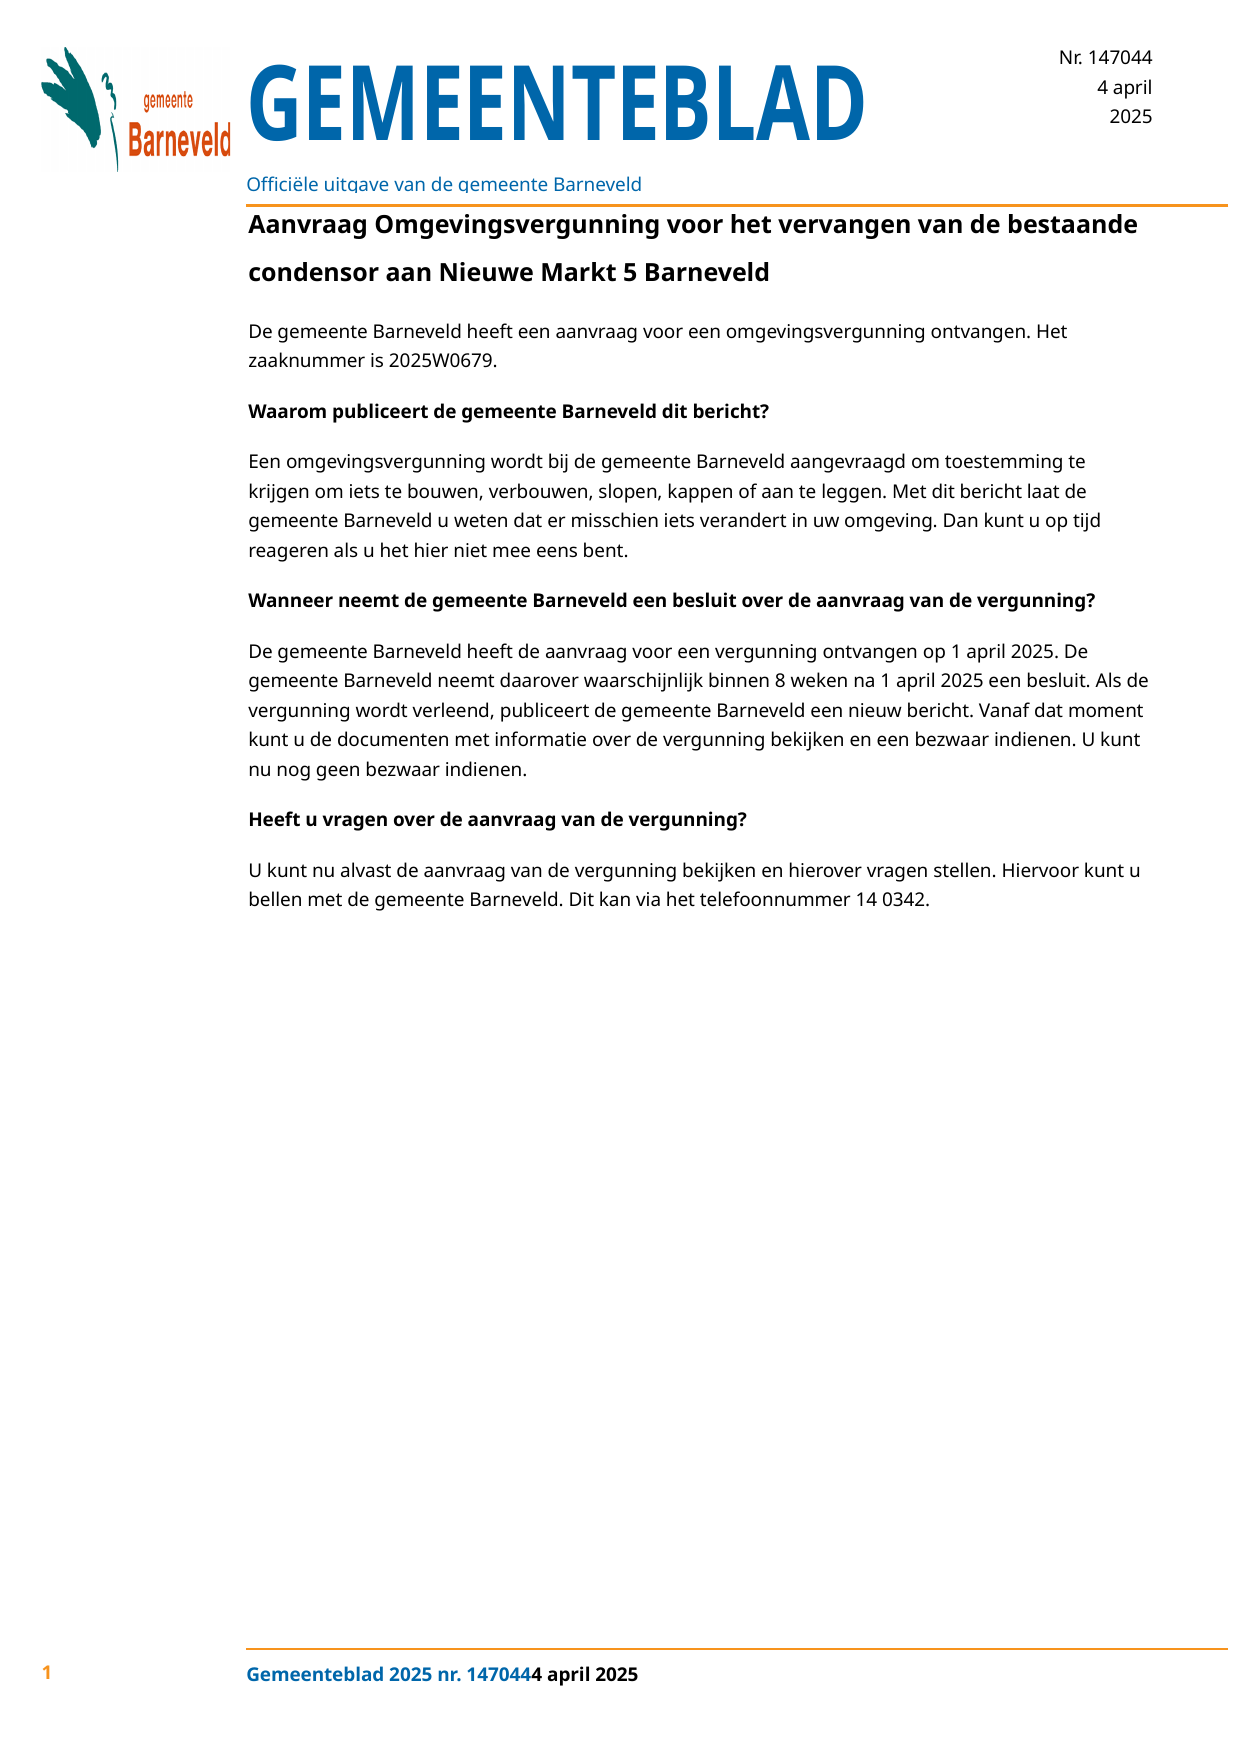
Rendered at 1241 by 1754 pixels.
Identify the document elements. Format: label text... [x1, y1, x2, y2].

text De gemeente Barneveld heeft een aanvraag voor een omgevingsvergunning ontvangen. Het zaaknummer is 2025W0679. [248, 318, 1152, 373]
text De gemeente Barneveld heeft de aanvraag voor een vergunning ontvangen op 1 april 2025. De gemeente Barneveld neemt daarover waarschijnlijk binnen 8 weken na 1 april 2025 een besluit. Als de vergunning wordt verleend, publiceert de gemeente Barneveld een nieuw bericht. Vanaf dat moment kunt u de documenten met informatie over de vergunning bekijken en een bezwaar indienen. U kunt nu nog geen bezwaar indienen. [248, 638, 1152, 782]
text Heeft u vragen over de aanvraag van de vergunning? [248, 807, 1152, 832]
text Aanvraag Omgevingsvergunning voor het vervangen van de bestaande condensor aan Nieuwe Markt 5 Barneveld [248, 207, 1152, 288]
text Wanneer neemt de gemeente Barneveld een besluit over de aanvraag van de vergunning? [248, 587, 1152, 613]
text Waarom publiceert de gemeente Barneveld dit bericht? [248, 398, 1152, 424]
text U kunt nu alvast de aanvraag van de vergunning bekijken en hierover vragen stellen. Hiervoor kunt u bellen met de gemeente Barneveld. Dit kan via het telefoonnummer 14 0342. [248, 857, 1152, 912]
text Een omgevingsvergunning wordt bij de gemeente Barneveld aangevraagd om toestemming te krijgen om iets te bouwen, verbouwen, slopen, kappen of aan te leggen. Met dit bericht laat de gemeente Barneveld u weten dat er misschien iets verandert in uw omgeving. Dan kunt u op tijd reageren als u het hier niet mee eens bent. [248, 448, 1152, 563]
picture [41, 47, 231, 172]
